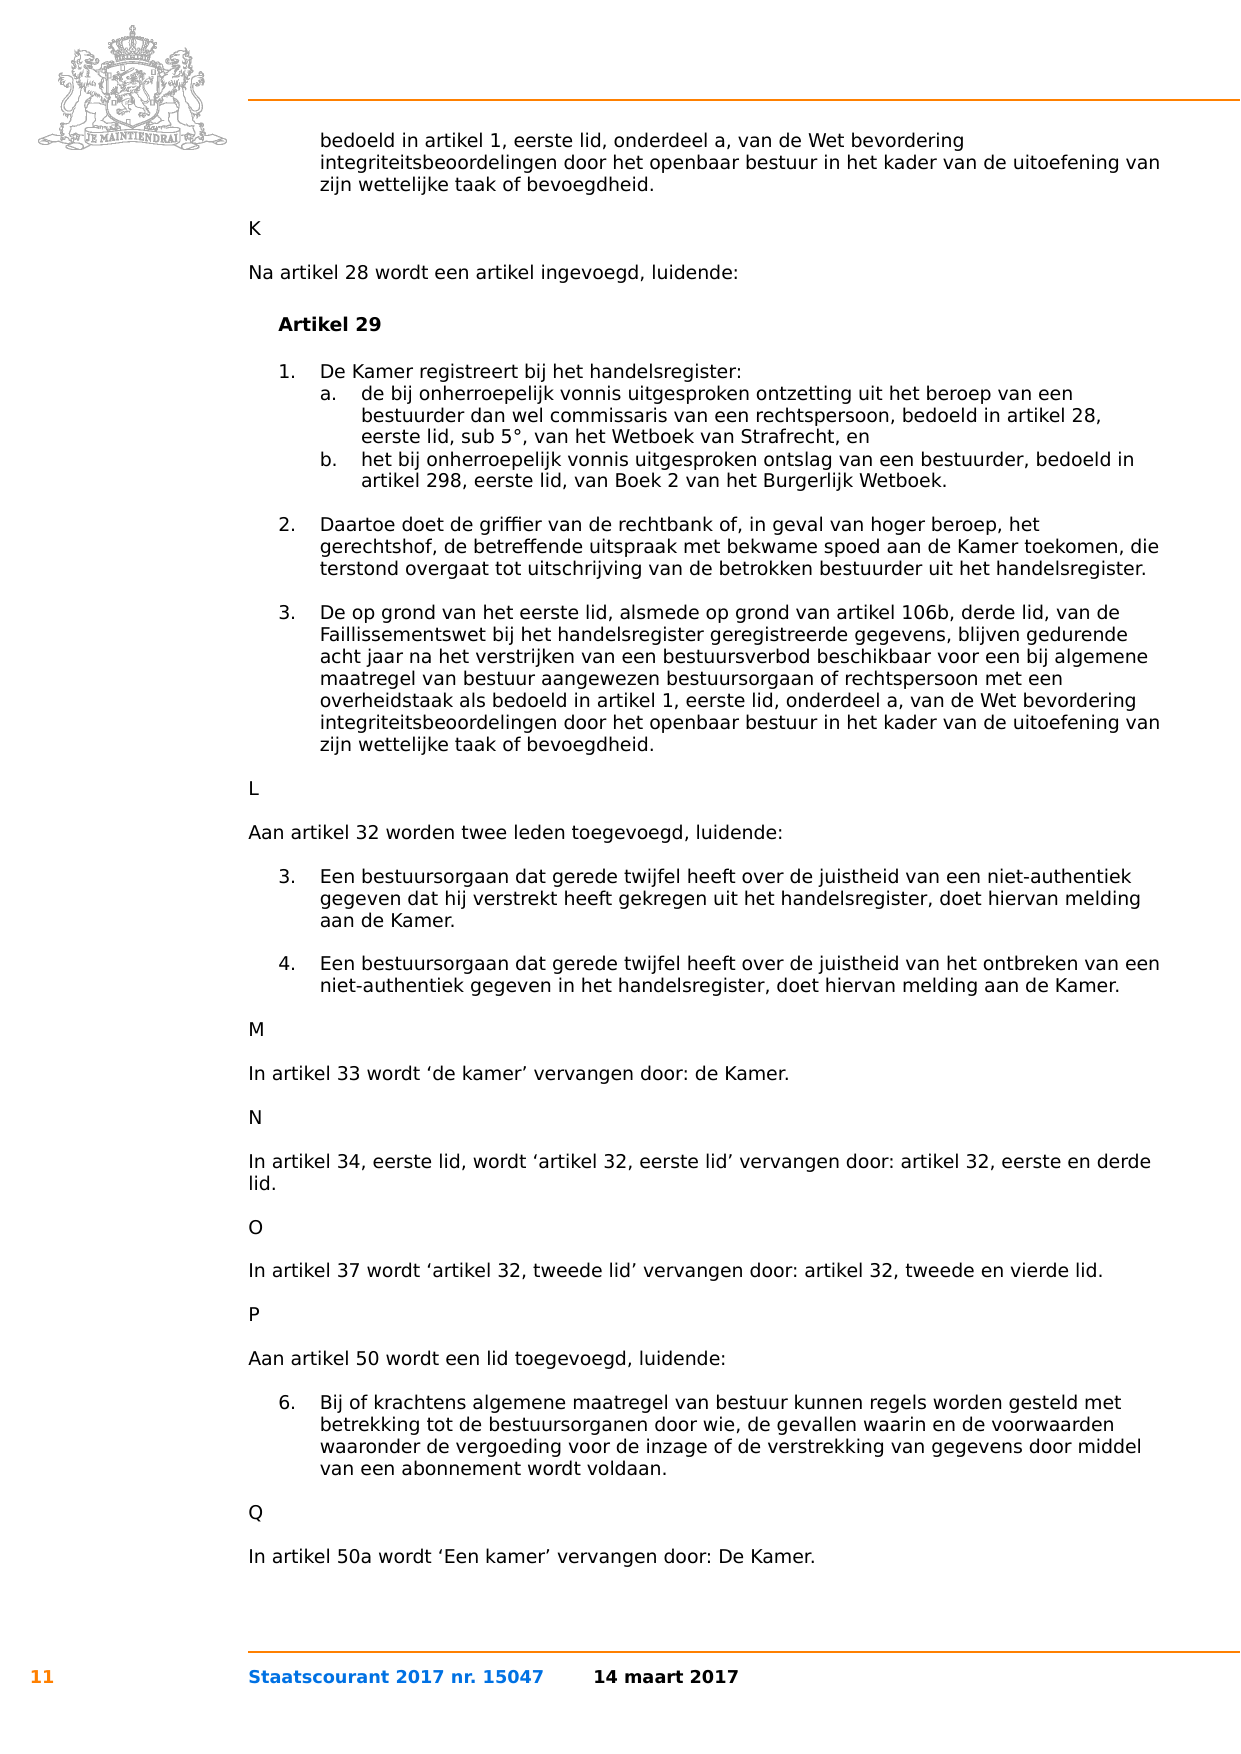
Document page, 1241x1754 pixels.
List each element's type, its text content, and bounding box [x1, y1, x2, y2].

text M [248, 1019, 1163, 1041]
text Aan artikel 32 worden twee leden toegevoegd, luidende: [248, 822, 1163, 844]
text bedoeld in artikel 1, eerste lid, onderdeel a, van de Wet bevordering integriteitsbeoordelingen door het openbaar bestuur in het kader van de uitoefening van zijn wettelijke taak of bevoegdheid. [278, 130, 1163, 196]
text In artikel 34, eerste lid, wordt ‘artikel 32, eerste lid’ vervangen door: artikel 32, eerste en derde lid. [248, 1151, 1163, 1195]
text P [248, 1304, 1163, 1326]
text In artikel 33 wordt ‘de kamer’ vervangen door: de Kamer. [248, 1063, 1163, 1085]
text L [248, 778, 1163, 800]
text Q [248, 1502, 1163, 1524]
text N [248, 1107, 1163, 1129]
text b. het bij onherroepelijk vonnis uitgesproken ontslag van een bestuurder, bedoeld in artikel 298, eerste lid, van Boek 2 van het Burgerlijk Wetboek. [319, 448, 1163, 492]
text 3. Een bestuursorgaan dat gerede twijfel heeft over de juistheid van een niet-authentiek gegeven dat hij verstrekt heeft gekregen uit het handelsregister, doet hiervan melding aan de Kamer. [278, 866, 1163, 931]
text 6. Bij of krachtens algemene maatregel van bestuur kunnen regels worden gesteld met betrekking tot de bestuursorganen door wie, de gevallen waarin en de voorwaarden waaronder de vergoeding voor de inzage of de verstrekking van gegevens door middel van een abonnement wordt voldaan. [278, 1392, 1163, 1480]
picture [38, 25, 227, 150]
text Na artikel 28 wordt een artikel ingevoegd, luidende: [248, 262, 1163, 283]
text In artikel 37 wordt ‘artikel 32, tweede lid’ vervangen door: artikel 32, tweede en vierde lid. [248, 1260, 1163, 1282]
text O [248, 1217, 1163, 1238]
text K [248, 218, 1163, 240]
text In artikel 50a wordt ‘Een kamer’ vervangen door: De Kamer. [248, 1546, 1163, 1568]
text 4. Een bestuursorgaan dat gerede twijfel heeft over de juistheid van het ontbreken van een niet-authentiek gegeven in het handelsregister, doet hiervan melding aan de Kamer. [278, 953, 1163, 997]
subtitle Artikel 29 [278, 313, 1163, 336]
text 1. De Kamer registreert bij het handelsregister: [278, 361, 1163, 382]
text 3. De op grond van het eerste lid, alsmede op grond van artikel 106b, derde lid, van de Faillissementswet bij het handelsregister geregistreerde gegevens, blijven gedurende acht jaar na het verstrijken van een bestuursverbod beschikbaar voor een bij algemene maatregel van bestuur aangewezen bestuursorgaan of rechtspersoon met een overheidstaak als bedoeld in artikel 1, eerste lid, onderdeel a, van de Wet bevordering integriteitsbeoordelingen door het openbaar bestuur in het kader van de uitoefening van zijn wettelijke taak of bevoegdheid. [278, 602, 1163, 756]
text a. de bij onherroepelijk vonnis uitgesproken ontzetting uit het beroep van een bestuurder dan wel commissaris van een rechtspersoon, bedoeld in artikel 28, eerste lid, sub 5°, van het Wetboek van Strafrecht, en [319, 382, 1163, 448]
text Aan artikel 50 wordt een lid toegevoegd, luidende: [248, 1348, 1163, 1370]
text 2. Daartoe doet de griffier van de rechtbank of, in geval van hoger beroep, het gerechtshof, de betreffende uitspraak met bekwame spoed aan de Kamer toekomen, die terstond overgaat tot uitschrijving van de betrokken bestuurder uit het handelsregister. [278, 514, 1163, 580]
